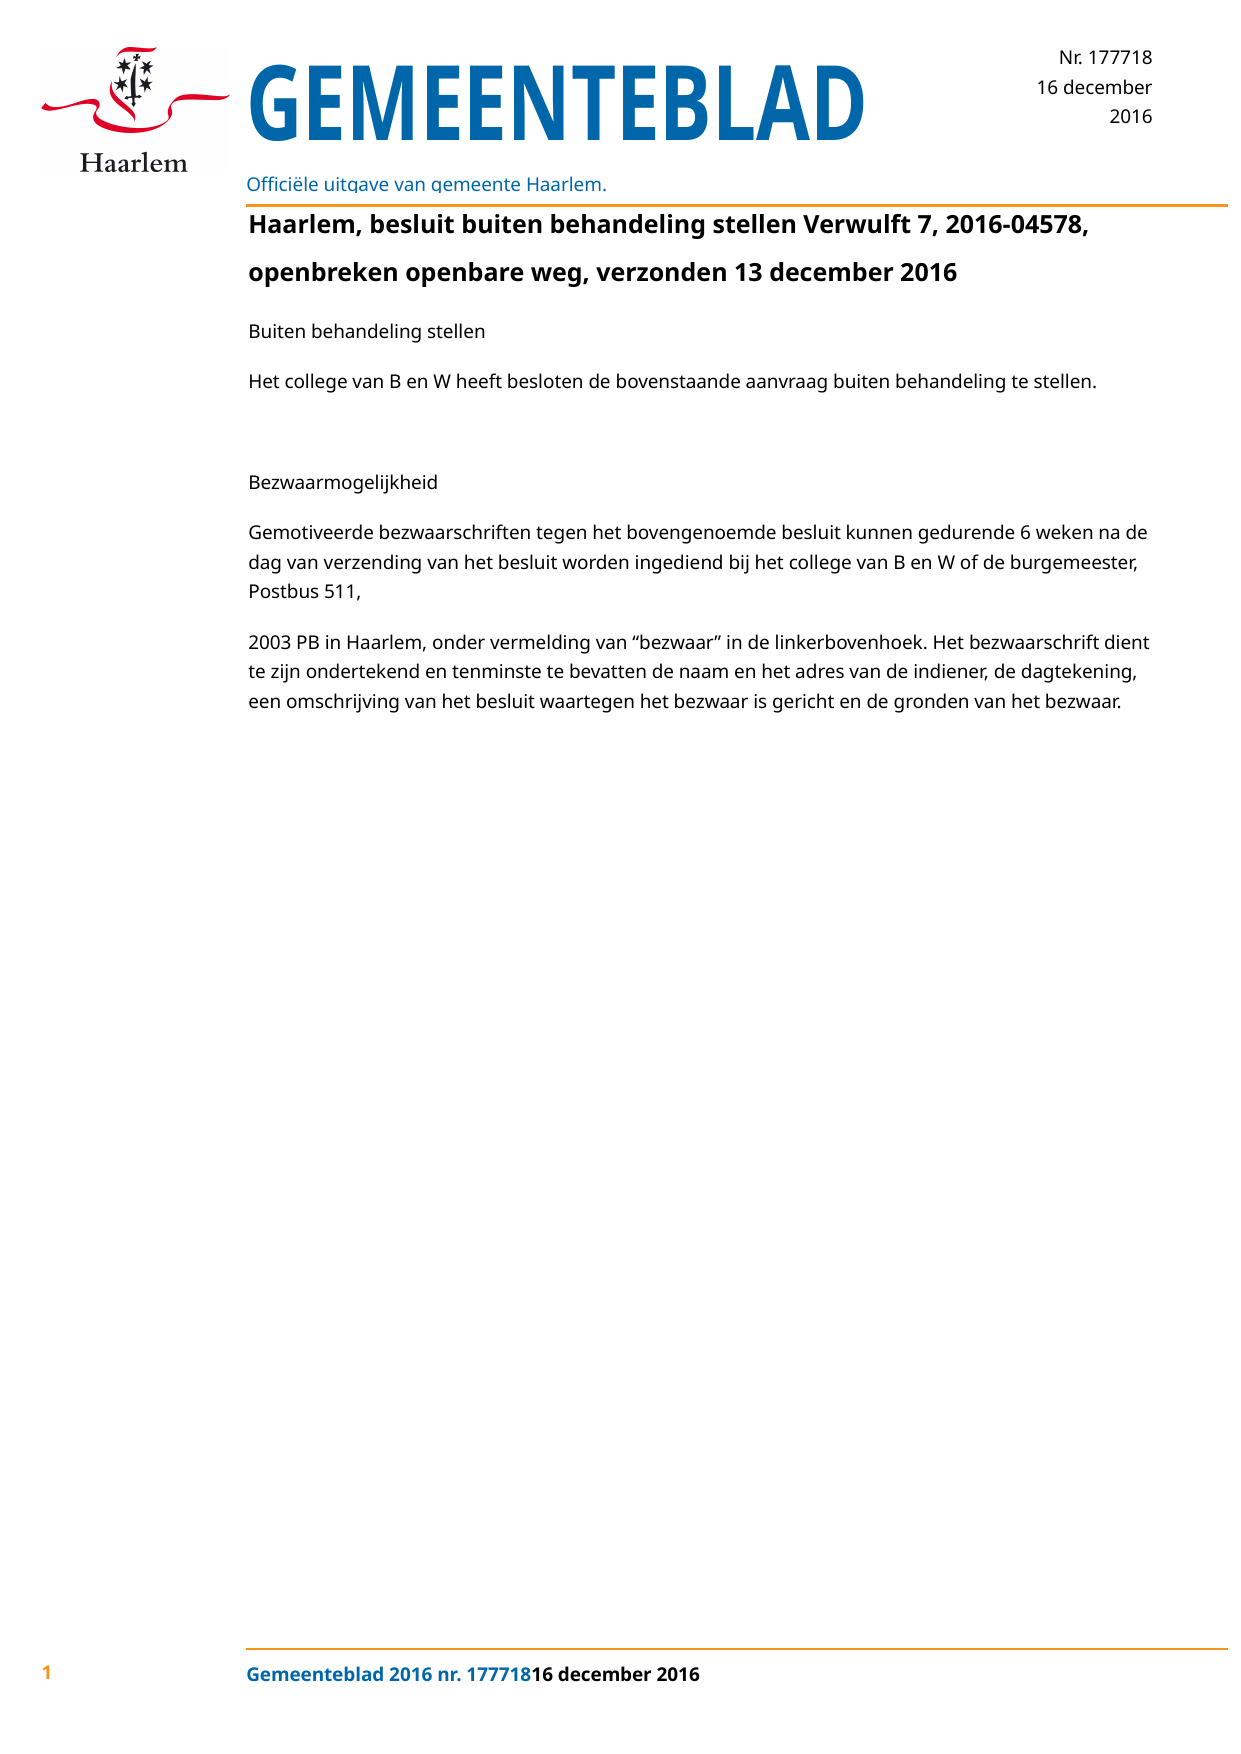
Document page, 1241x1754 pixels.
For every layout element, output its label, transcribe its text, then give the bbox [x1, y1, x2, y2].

text Buiten behandeling stellen [248, 318, 1152, 344]
picture [41, 47, 231, 172]
text Gemotiveerde bezwaarschriften tegen het bovengenoemde besluit kunnen gedurende 6 weken na de dag van verzending van het besluit worden ingediend bij het college van B en W of de burgemeester, Postbus 511, [248, 519, 1152, 604]
text 2003 PB in Haarlem, onder vermelding van “bezwaar” in de linkerbovenhoek. Het bezwaarschrift dient te zijn ondertekend en tenminste te bevatten de naam en het adres van de indiener, de dagtekening, een omschrijving van het besluit waartegen het bezwaar is gericht en de gronden van het bezwaar. [248, 629, 1152, 714]
text Het college van B en W heeft besloten de bovenstaande aanvraag buiten behandeling te stellen. [248, 368, 1152, 394]
text Haarlem, besluit buiten behandeling stellen Verwulft 7, 2016-04578, openbreken openbare weg, verzonden 13 december 2016 [248, 207, 1152, 288]
text Bezwaarmogelijkheid [248, 469, 1152, 495]
